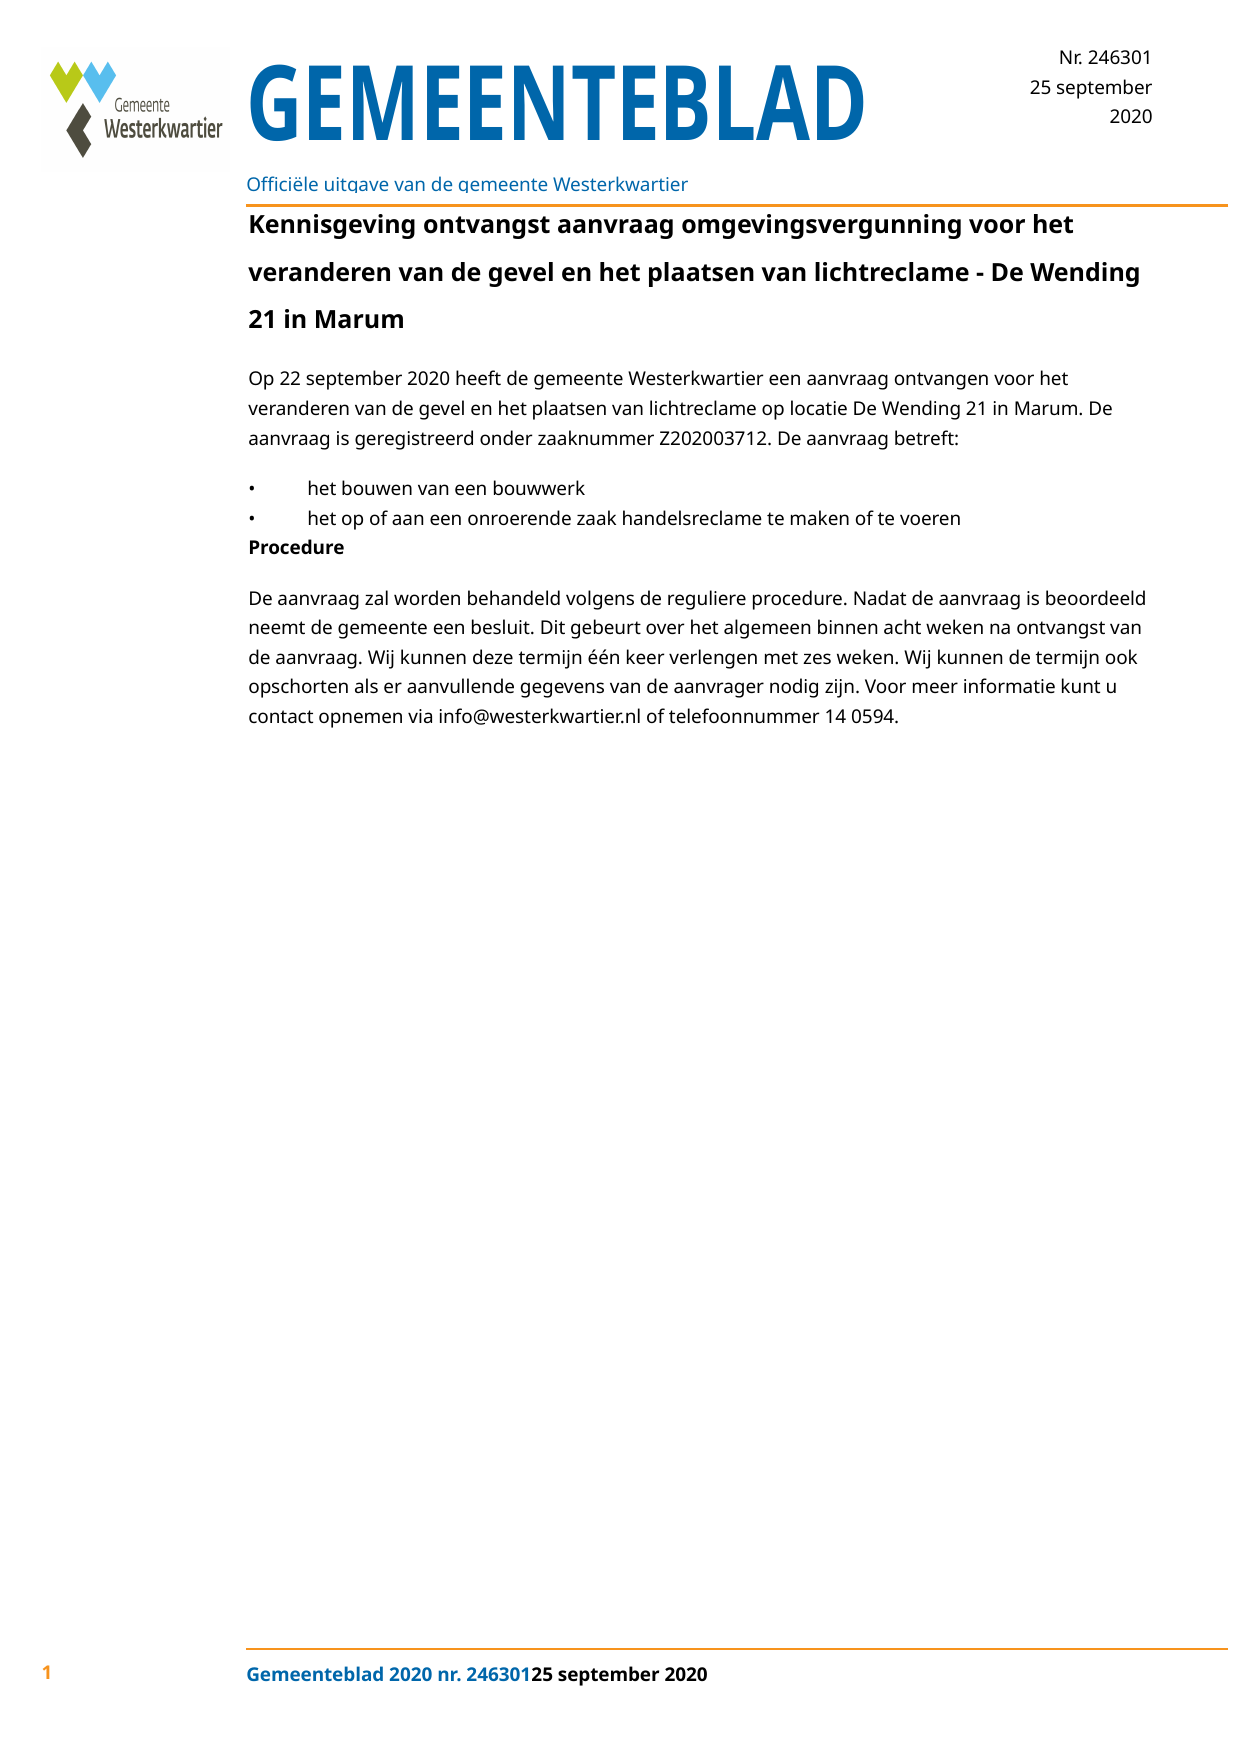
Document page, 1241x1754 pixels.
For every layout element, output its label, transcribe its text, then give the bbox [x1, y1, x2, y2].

list het op of aan een onroerende zaak handelsreclame te maken of te voeren [248, 505, 1152, 530]
list het bouwen van een bouwwerk [248, 475, 1152, 501]
picture [41, 47, 231, 172]
text De aanvraag zal worden behandeld volgens de reguliere procedure. Nadat de aanvraag is beoordeeld neemt de gemeente een besluit. Dit gebeurt over het algemeen binnen acht weken na ontvangst van de aanvraag. Wij kunnen deze termijn één keer verlengen met zes weken. Wij kunnen de termijn ook opschorten als er aanvullende gegevens van de aanvrager nodig zijn. Voor meer informatie kunt u contact opnemen via info@westerkwartier.nl of telefoonnummer 14 0594. [248, 585, 1152, 729]
text Kennisgeving ontvangst aanvraag omgevingsvergunning voor het veranderen van de gevel en het plaatsen van lichtreclame - De Wending 21 in Marum [248, 207, 1152, 336]
text Op 22 september 2020 heeft de gemeente Westerkwartier een aanvraag ontvangen voor het veranderen van de gevel en het plaatsen van lichtreclame op locatie De Wending 21 in Marum. De aanvraag is geregistreerd onder zaaknummer Z202003712. De aanvraag betreft: [248, 366, 1152, 450]
text Procedure [248, 534, 1152, 560]
